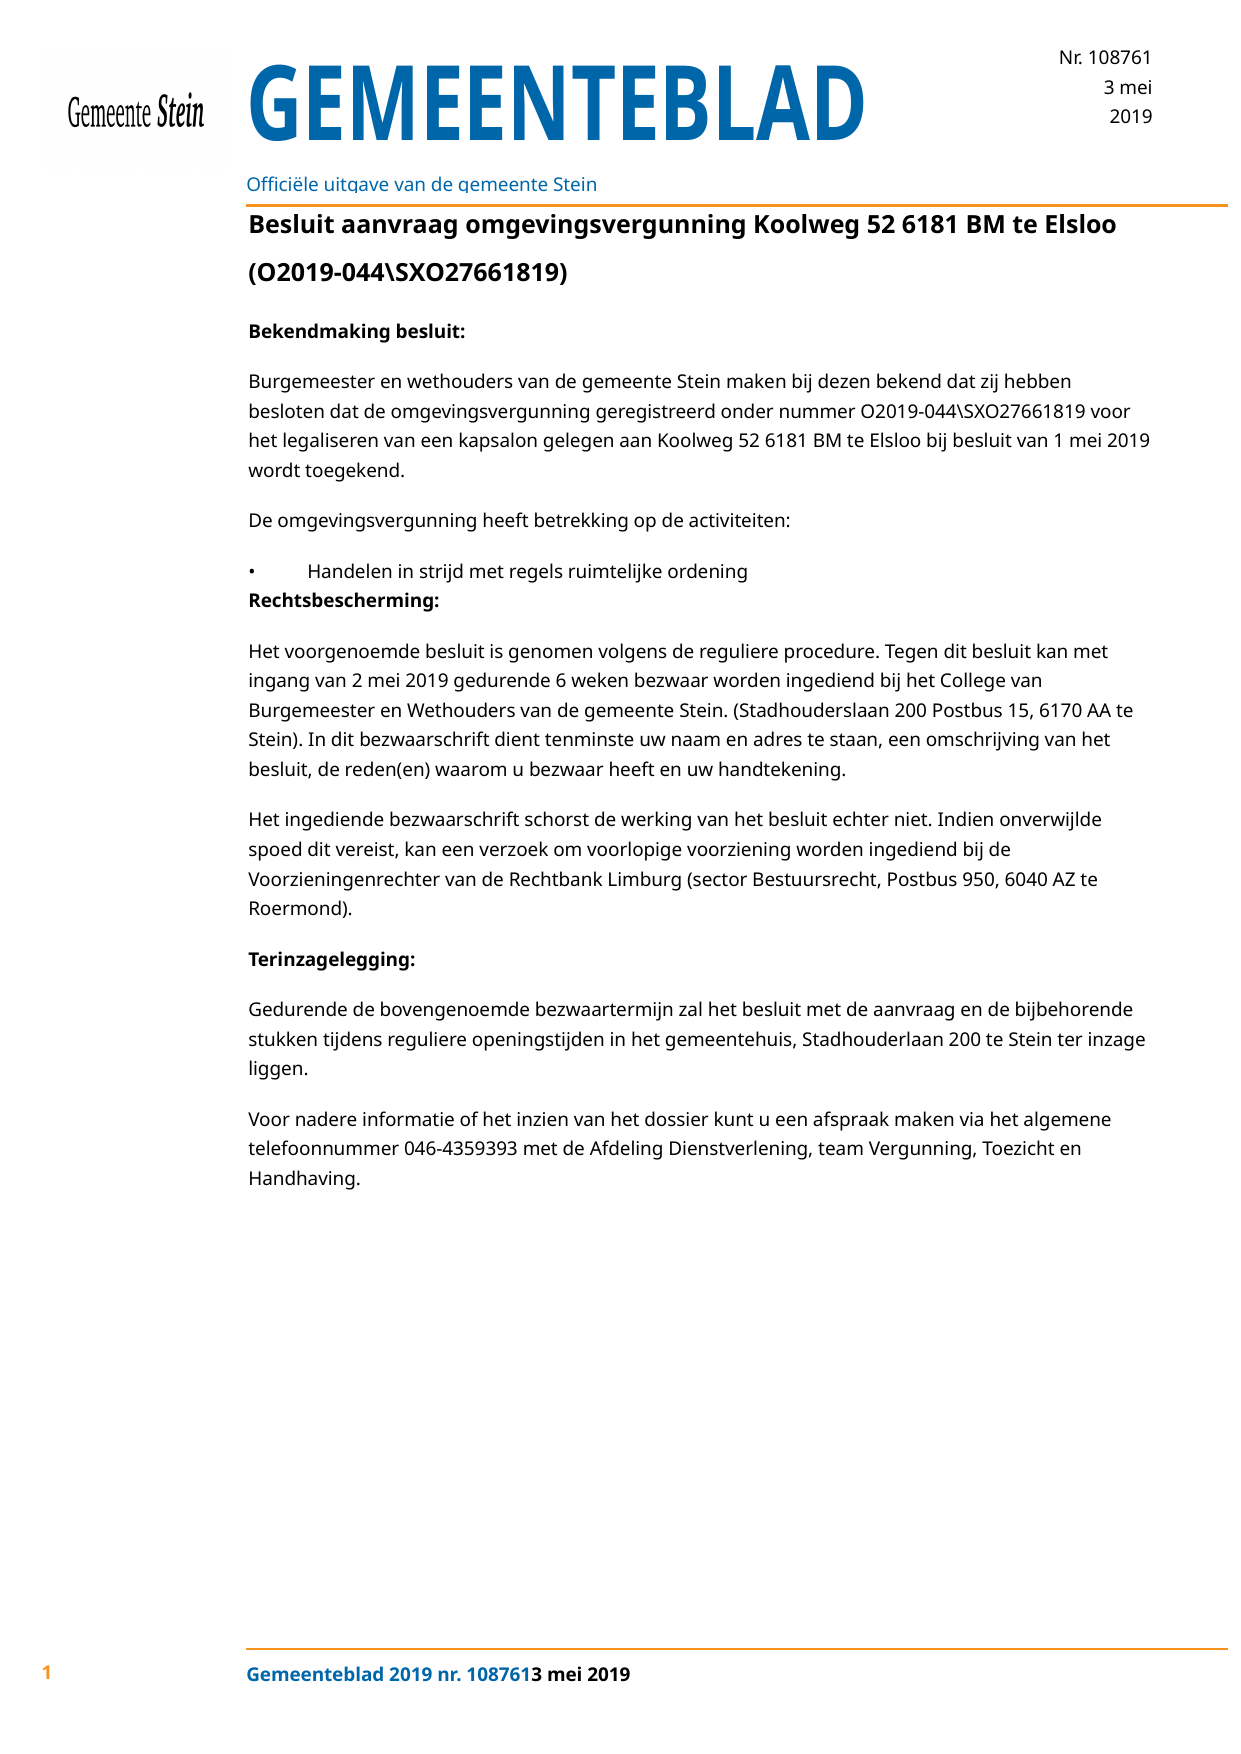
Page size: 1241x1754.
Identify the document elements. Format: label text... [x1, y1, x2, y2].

text Voor nadere informatie of het inzien van het dossier kunt u een afspraak maken via het algemene telefoonnummer 046-4359393 met de Afdeling Dienstverlening, team Vergunning, Toezicht en Handhaving. [248, 1106, 1152, 1191]
text Besluit aanvraag omgevingsvergunning Koolweg 52 6181 BM te Elsloo (O2019-044\SXO27661819) [248, 207, 1152, 288]
list Handelen in strijd met regels ruimtelijke ordening [248, 558, 1152, 584]
text Het voorgenoemde besluit is genomen volgens de reguliere procedure. Tegen dit besluit kan met ingang van 2 mei 2019 gedurende 6 weken bezwaar worden ingediend bij het College van Burgemeester en Wethouders van de gemeente Stein. (Stadhouderslaan 200 Postbus 15, 6170 AA te Stein). In dit bezwaarschrift dient tenminste uw naam en adres te staan, een omschrijving van het besluit, de reden(en) waarom u bezwaar heeft en uw handtekening. [248, 638, 1152, 782]
text Rechtsbescherming: [248, 587, 1152, 613]
text De omgevingsvergunning heeft betrekking op de activiteiten: [248, 507, 1152, 533]
text Bekendmaking besluit: [248, 318, 1152, 344]
text Het ingediende bezwaarschrift schorst de werking van het besluit echter niet. Indien onverwijlde spoed dit vereist, kan een verzoek om voorlopige voorziening worden ingediend bij de Voorzieningenrechter van de Rechtbank Limburg (sector Bestuursrecht, Postbus 950, 6040 AZ te Roermond). [248, 807, 1152, 921]
text Burgemeester en wethouders van de gemeente Stein maken bij dezen bekend dat zij hebben besloten dat de omgevingsvergunning geregistreerd onder nummer O2019-044\SXO27661819 voor het legaliseren van een kapsalon gelegen aan Koolweg 52 6181 BM te Elsloo bij besluit van 1 mei 2019 wordt toegekend. [248, 368, 1152, 483]
picture [41, 47, 231, 172]
text Gedurende de bovengenoemde bezwaartermijn zal het besluit met de aanvraag en de bijbehorende stukken tijdens reguliere openingstijden in het gemeentehuis, Stadhouderlaan 200 te Stein ter inzage liggen. [248, 996, 1152, 1081]
text Terinzagelegging: [248, 946, 1152, 972]
